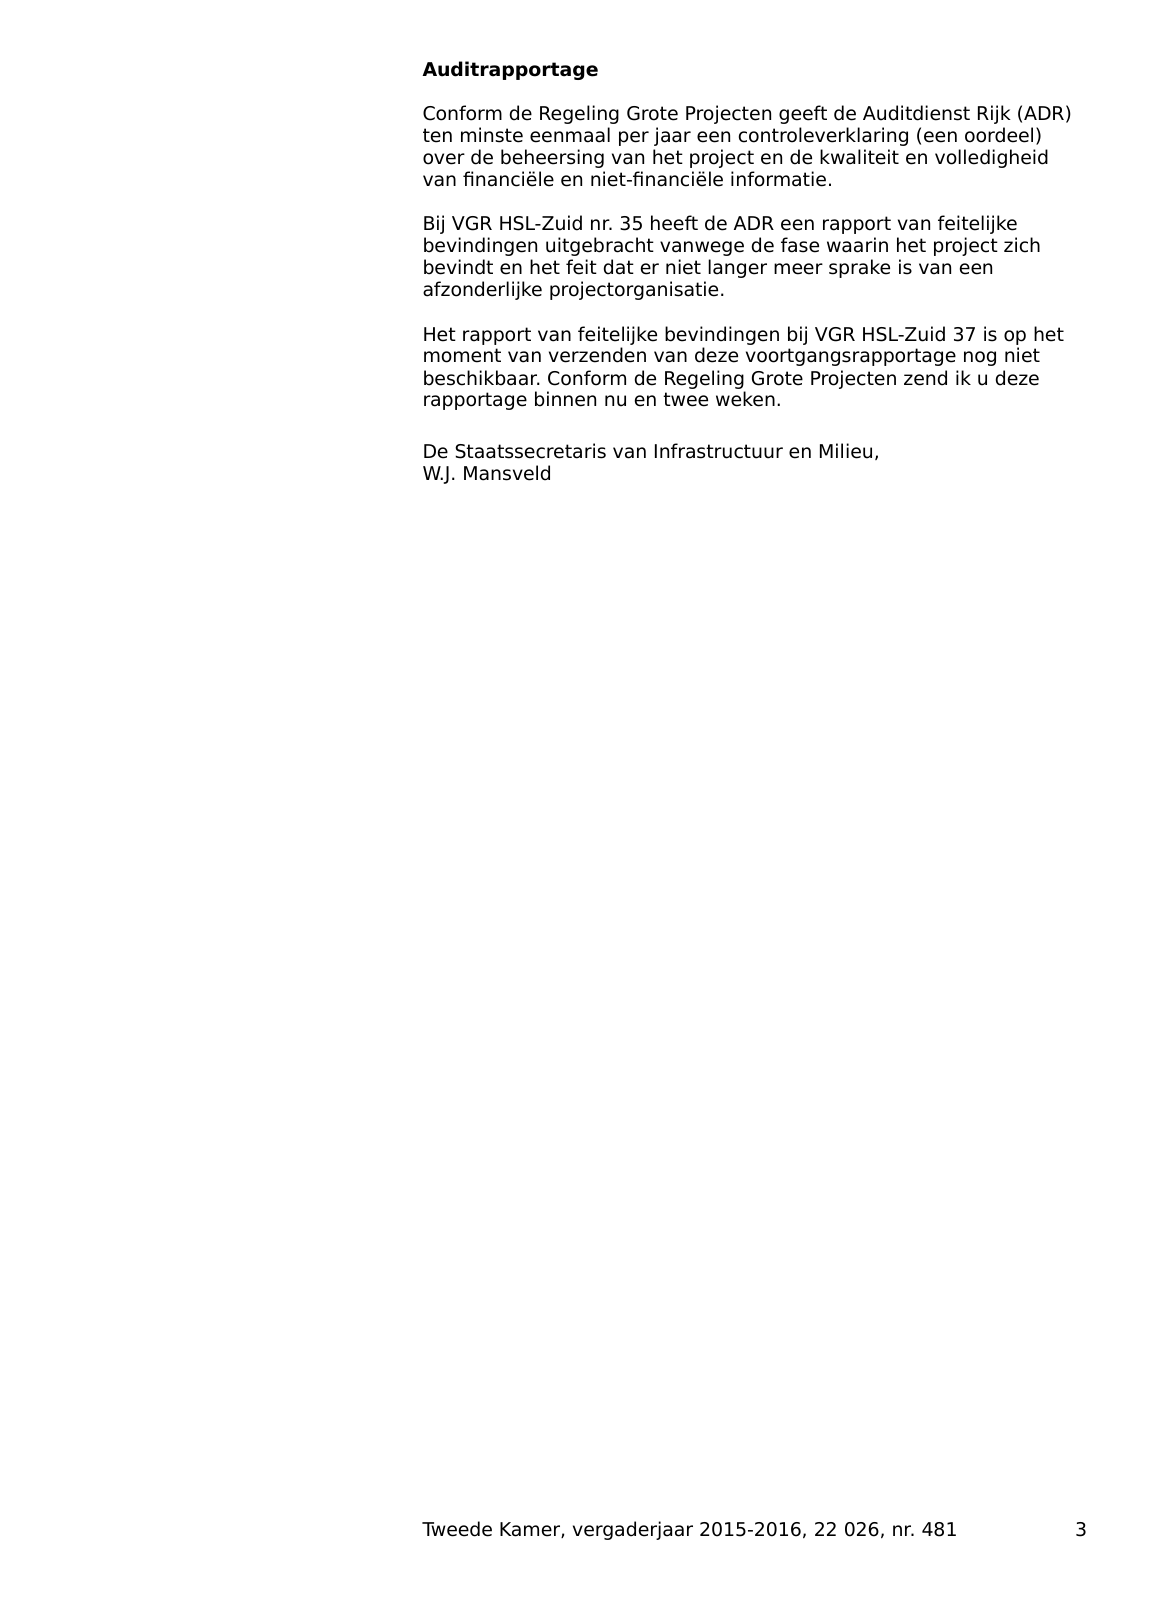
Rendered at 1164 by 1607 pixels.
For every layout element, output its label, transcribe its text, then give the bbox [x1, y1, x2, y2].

text Bij VGR HSL-Zuid nr. 35 heeft de ADR een rapport van feitelijke bevindingen uitgebracht vanwege de fase waarin het project zich bevindt en het feit dat er niet langer meer sprake is van een afzonderlijke projectorganisatie. [422, 213, 1087, 301]
text Conform de Regeling Grote Projecten geeft de Auditdienst Rijk (ADR) ten minste eenmaal per jaar een controleverklaring (een oordeel) over de beheersing van het project en de kwaliteit en volledigheid van financiële en niet-financiële informatie. [422, 103, 1087, 191]
subtitle Auditrapportage [422, 59, 1087, 81]
text Het rapport van feitelijke bevindingen bij VGR HSL-Zuid 37 is op het moment van verzenden van deze voortgangsrapportage nog niet beschikbaar. Conform de Regeling Grote Projecten zend ik u deze rapportage binnen nu en twee weken. [422, 323, 1087, 411]
text De Staatssecretaris van Infrastructuur en Milieu, W.J. Mansveld [422, 441, 1087, 485]
